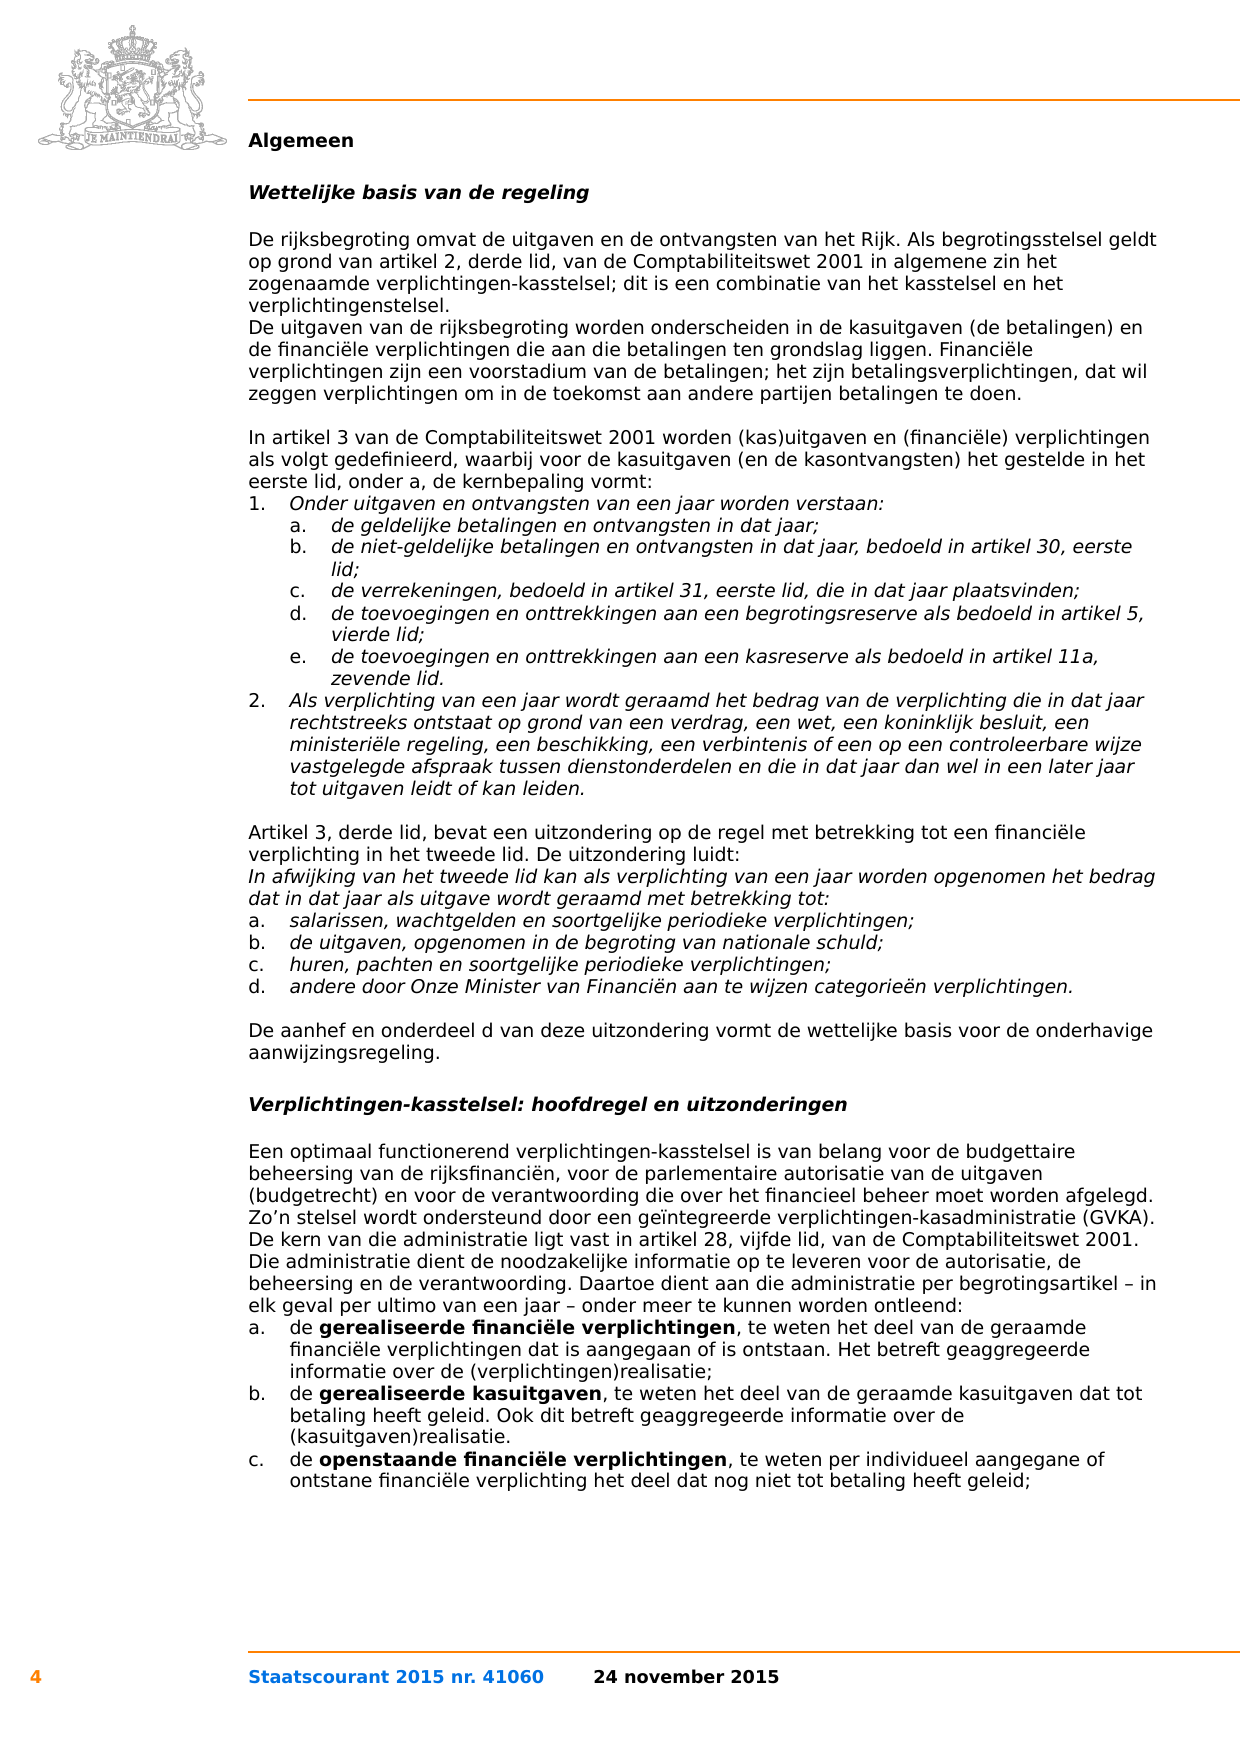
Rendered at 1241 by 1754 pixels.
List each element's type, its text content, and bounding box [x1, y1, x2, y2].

text In artikel 3 van de Comptabiliteitswet 2001 worden (kas)uitgaven en (financiële) verplichtingen als volgt gedefinieerd, waarbij voor de kasuitgaven (en de kasontvangsten) het gestelde in het eerste lid, onder a, de kernbepaling vormt: [248, 427, 1163, 492]
text Artikel 3, derde lid, bevat een uitzondering op de regel met betrekking tot een financiële verplichting in het tweede lid. De uitzondering luidt: [248, 822, 1163, 866]
text In afwijking van het tweede lid kan als verplichting van een jaar worden opgenomen het bedrag dat in dat jaar als uitgave wordt geraamd met betrekking tot: [248, 866, 1163, 910]
text e. de toevoegingen en onttrekkingen aan een kasreserve als bedoeld in artikel 11a, zevende lid. [289, 646, 1163, 690]
text b. de gerealiseerde kasuitgaven, te weten het deel van de geraamde kasuitgaven dat tot betaling heeft geleid. Ook dit betreft geaggregeerde informatie over de (kasuitgaven)realisatie. [248, 1382, 1163, 1448]
text a. de gerealiseerde financiële verplichtingen, te weten het deel van de geraamde financiële verplichtingen dat is aangegaan of is ontstaan. Het betreft geaggregeerde informatie over de (verplichtingen)realisatie; [248, 1317, 1163, 1382]
text De uitgaven van de rijksbegroting worden onderscheiden in de kasuitgaven (de betalingen) en de financiële verplichtingen die aan die betalingen ten grondslag liggen. Financiële verplichtingen zijn een voorstadium van de betalingen; het zijn betalingsverplichtingen, dat wil zeggen verplichtingen om in de toekomst aan andere partijen betalingen te doen. [248, 317, 1163, 405]
text 2. Als verplichting van een jaar wordt geraamd het bedrag van de verplichting die in dat jaar rechtstreeks ontstaat op grond van een verdrag, een wet, een koninklijk besluit, een ministeriële regeling, een beschikking, een verbintenis of een op een controleerbare wijze vastgelegde afspraak tussen dienstonderdelen en die in dat jaar dan wel in een later jaar tot uitgaven leidt of kan leiden. [248, 690, 1163, 800]
subtitle Algemeen [248, 130, 1163, 152]
text d. de toevoegingen en onttrekkingen aan een begrotingsreserve als bedoeld in artikel 5, vierde lid; [289, 602, 1163, 646]
picture [38, 25, 227, 150]
text De aanhef en onderdeel d van deze uitzondering vormt de wettelijke basis voor de onderhavige aanwijzingsregeling. [248, 1020, 1163, 1064]
text c. de openstaande financiële verplichtingen, te weten per individueel aangegane of ontstane financiële verplichting het deel dat nog niet tot betaling heeft geleid; [248, 1448, 1163, 1492]
text b. de niet-geldelijke betalingen en ontvangsten in dat jaar, bedoeld in artikel 30, eerste lid; [289, 536, 1163, 580]
text b. de uitgaven, opgenomen in de begroting van nationale schuld; [248, 932, 1163, 954]
text De rijksbegroting omvat de uitgaven en de ontvangsten van het Rijk. Als begrotingsstelsel geldt op grond van artikel 2, derde lid, van de Comptabiliteitswet 2001 in algemene zin het zogenaamde verplichtingen-kasstelsel; dit is een combinatie van het kasstelsel en het verplichtingenstelsel. [248, 229, 1163, 317]
text c. huren, pachten en soortgelijke periodieke verplichtingen; [248, 954, 1163, 976]
text 1. Onder uitgaven en ontvangsten van een jaar worden verstaan: [248, 492, 1163, 514]
text a. de geldelijke betalingen en ontvangsten in dat jaar; [289, 514, 1163, 536]
text a. salarissen, wachtgelden en soortgelijke periodieke verplichtingen; [248, 910, 1163, 932]
subtitle Verplichtingen-kasstelsel: hoofdregel en uitzonderingen [248, 1094, 1163, 1116]
text c. de verrekeningen, bedoeld in artikel 31, eerste lid, die in dat jaar plaatsvinden; [289, 580, 1163, 602]
subtitle Wettelijke basis van de regeling [248, 182, 1163, 204]
text Een optimaal functionerend verplichtingen-kasstelsel is van belang voor de budgettaire beheersing van de rijksfinanciën, voor de parlementaire autorisatie van de uitgaven (budgetrecht) en voor de verantwoording die over het financieel beheer moet worden afgelegd. Zo’n stelsel wordt ondersteund door een geïntegreerde verplichtingen-kasadministratie (GVKA). De kern van die administratie ligt vast in artikel 28, vijfde lid, van de Comptabiliteitswet 2001. Die administratie dient de noodzakelijke informatie op te leveren voor de autorisatie, de beheersing en de verantwoording. Daartoe dient aan die administratie per begrotingsartikel – in elk geval per ultimo van een jaar – onder meer te kunnen worden ontleend: [248, 1141, 1163, 1317]
text d. andere door Onze Minister van Financiën aan te wijzen categorieën verplichtingen. [248, 976, 1163, 998]
